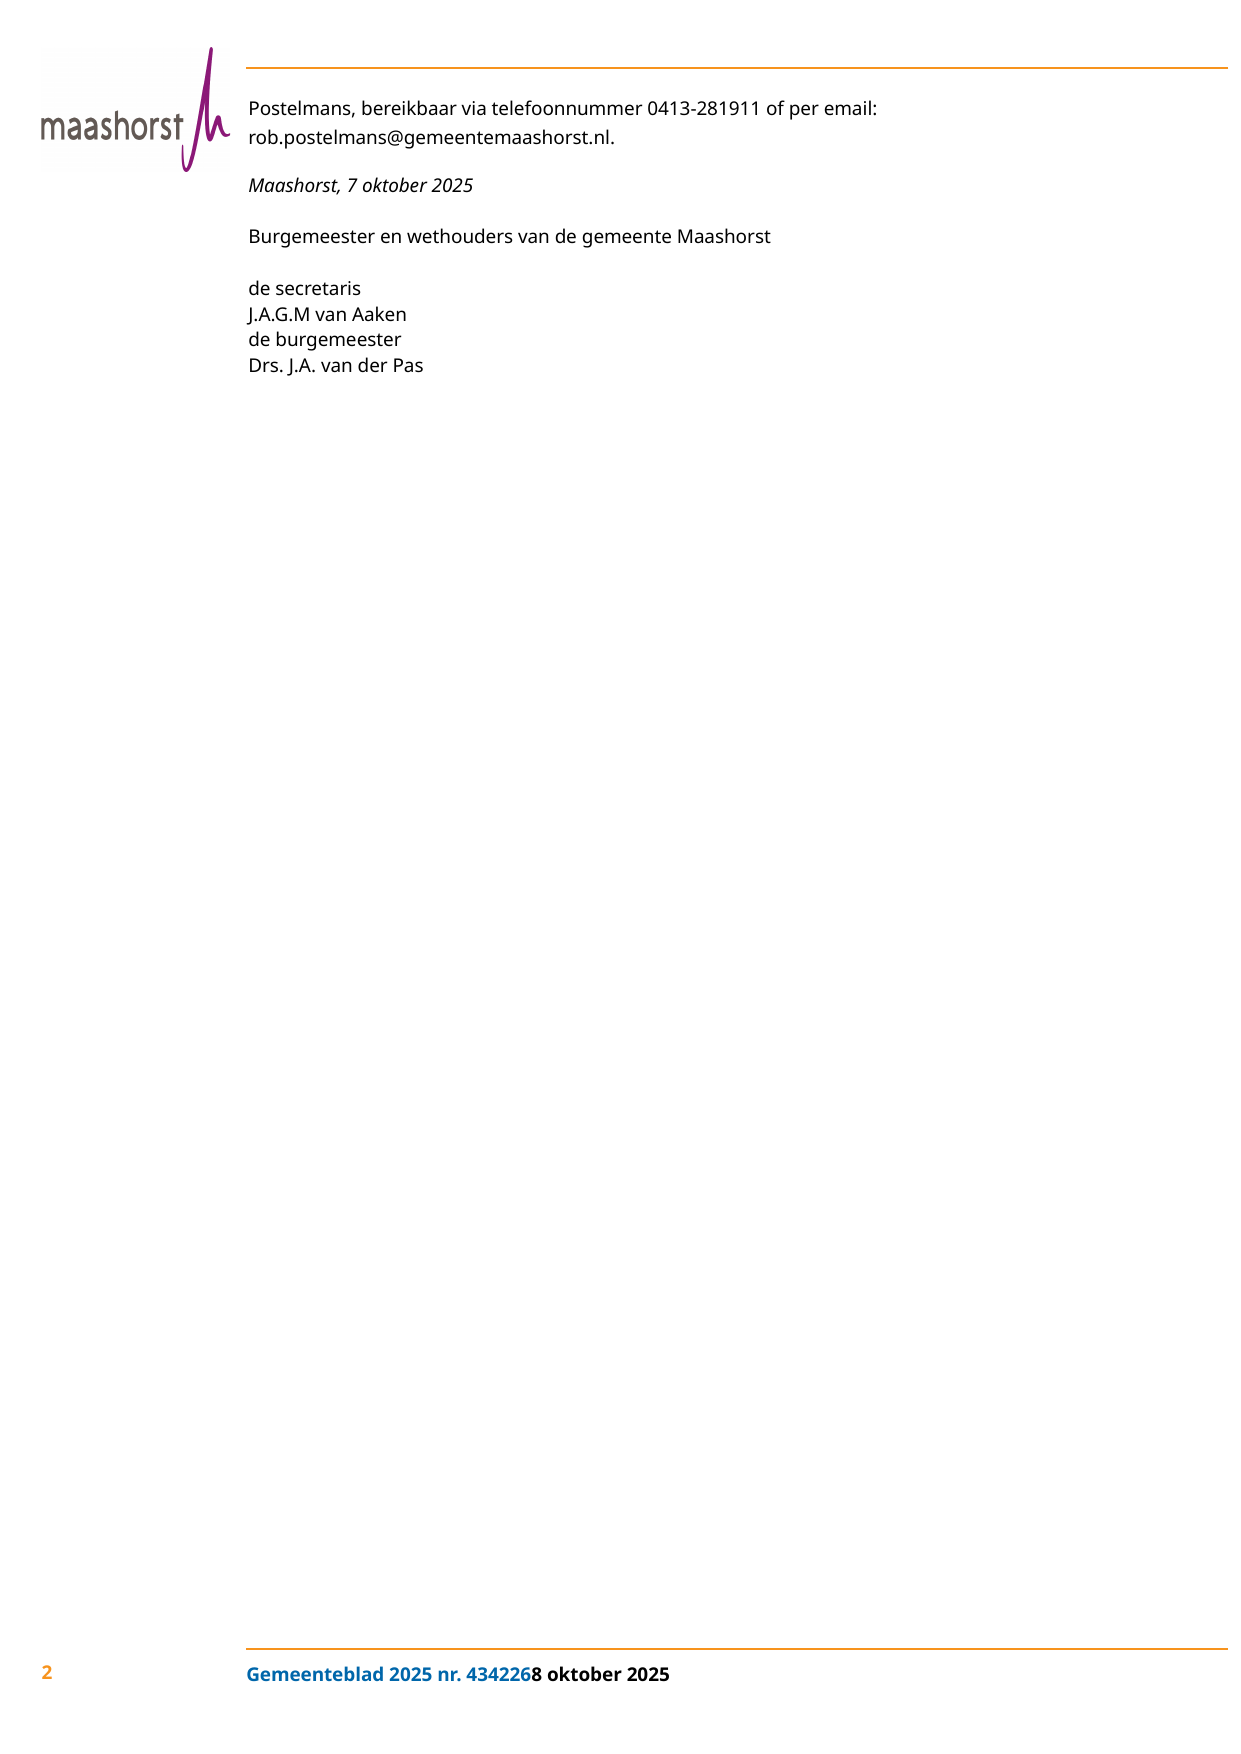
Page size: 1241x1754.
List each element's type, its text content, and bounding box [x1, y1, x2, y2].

text Burgemeester en wethouders van de gemeente Maashorst [248, 224, 1152, 249]
text Maashorst, 7 oktober 2025 [248, 172, 1152, 198]
text de secretaris [248, 275, 1152, 301]
text de burgemeester [248, 327, 1152, 352]
text J.A.G.M van Aaken [248, 301, 1152, 327]
text Postelmans, bereikbaar via telefoonnummer 0413-281911 of per email: rob.postelmans@gemeentemaashorst.nl. [248, 95, 1152, 150]
picture [41, 47, 231, 172]
text Drs. J.A. van der Pas [248, 352, 1152, 378]
